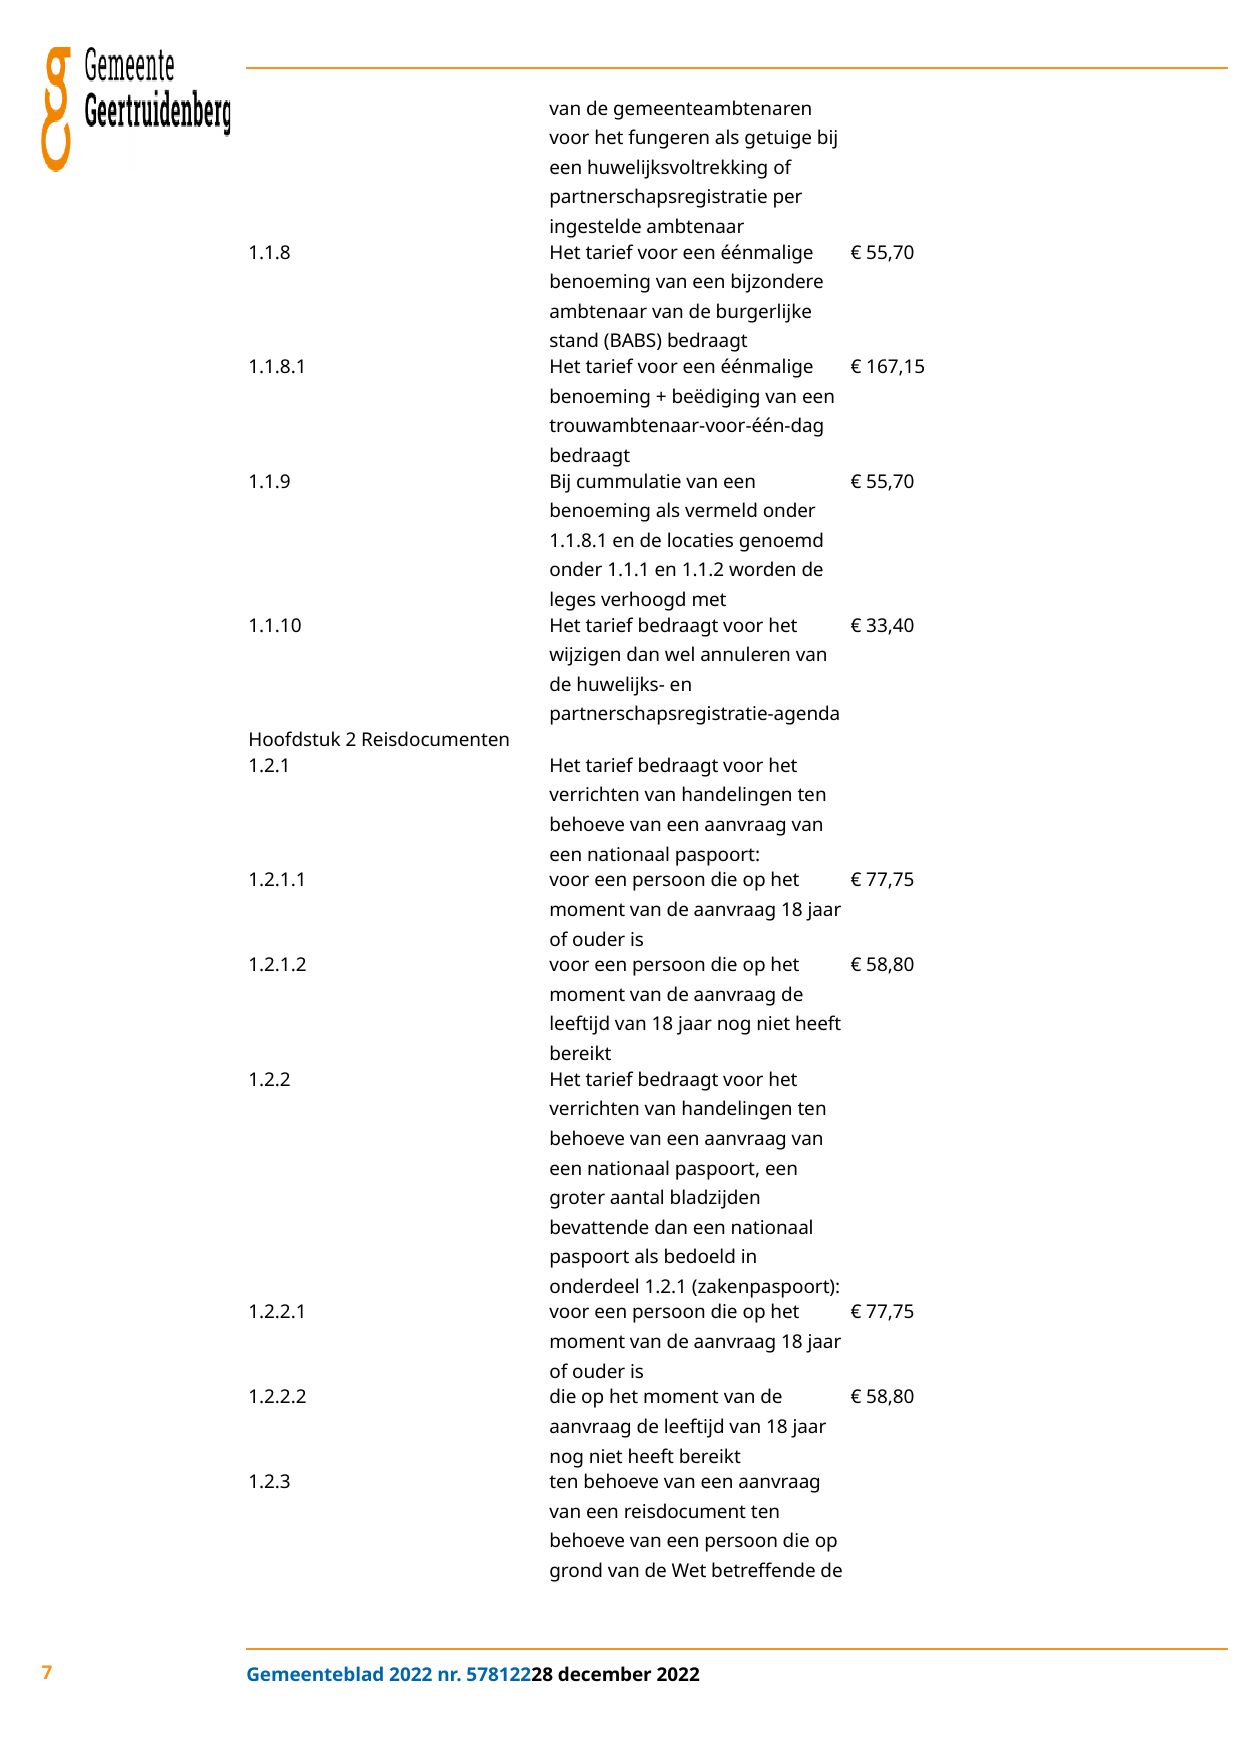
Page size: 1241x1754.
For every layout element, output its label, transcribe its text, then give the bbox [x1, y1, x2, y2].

table_cell € 58,80 [850, 1384, 1152, 1468]
table_cell 1.1.8 [248, 239, 549, 353]
table_cell 1.1.10 [248, 612, 549, 726]
table_cell Het tarief bedraagt voor het verrichten van handelingen ten behoeve van een aanvraag van een nationaal paspoort, een groter aantal bladzijden bevattende dan een nationaal paspoort als bedoeld in onderdeel 1.2.1 (zakenpaspoort): [549, 1066, 850, 1299]
table_cell Het tarief bedraagt voor het wijzigen dan wel annuleren van de huwelijks- en partnerschapsregistratie-agenda [549, 612, 850, 726]
table_cell [850, 1469, 1152, 1583]
table_cell € 58,80 [850, 951, 1152, 1066]
table_cell 1.2.1.2 [248, 951, 549, 1066]
table_cell [850, 1066, 1152, 1299]
table_cell [248, 95, 549, 239]
table_cell 1.2.2.2 [248, 1384, 549, 1468]
table_cell voor een persoon die op het moment van de aanvraag 18 jaar of ouder is [549, 1299, 850, 1384]
table_cell € 55,70 [850, 239, 1152, 353]
table_cell € 167,15 [850, 353, 1152, 468]
table_cell Hoofdstuk 2 Reisdocumenten [248, 726, 1152, 752]
table_cell € 77,75 [850, 867, 1152, 951]
table_cell voor een persoon die op het moment van de aanvraag 18 jaar of ouder is [549, 867, 850, 951]
table_cell 1.2.3 [248, 1469, 549, 1583]
table_cell Bij cummulatie van een benoeming als vermeld onder 1.1.8.1 en de locaties genoemd onder 1.1.1 en 1.1.2 worden de leges verhoogd met [549, 468, 850, 612]
table_cell € 55,70 [850, 468, 1152, 612]
picture [41, 47, 231, 172]
table_cell 1.2.1.1 [248, 867, 549, 951]
table_cell 1.2.2 [248, 1066, 549, 1299]
table_cell 1.2.1 [248, 752, 549, 867]
table_cell Het tarief voor een éénmalige benoeming + beëdiging van een trouwambtenaar-voor-één-dag bedraagt [549, 353, 850, 468]
table_cell ten behoeve van een aanvraag van een reisdocument ten behoeve van een persoon die op grond van de Wet betreffende de [549, 1469, 850, 1583]
table_cell [850, 752, 1152, 867]
table_cell 1.1.9 [248, 468, 549, 612]
table_cell voor een persoon die op het moment van de aanvraag de leeftijd van 18 jaar nog niet heeft bereikt [549, 951, 850, 1066]
table_cell € 33,40 [850, 612, 1152, 726]
table_cell die op het moment van de aanvraag de leeftijd van 18 jaar nog niet heeft bereikt [549, 1384, 850, 1468]
table_cell € 77,75 [850, 1299, 1152, 1384]
table_cell 1.2.2.1 [248, 1299, 549, 1384]
table_cell Het tarief voor een éénmalige benoeming van een bijzondere ambtenaar van de burgerlijke stand (BABS) bedraagt [549, 239, 850, 353]
table_cell [850, 95, 1152, 239]
table_cell 1.1.8.1 [248, 353, 549, 468]
table_cell Het tarief bedraagt voor het verrichten van handelingen ten behoeve van een aanvraag van een nationaal paspoort: [549, 752, 850, 867]
table_cell van de gemeenteambtenaren voor het fungeren als getuige bij een huwelijksvoltrekking of partnerschapsregistratie per ingestelde ambtenaar [549, 95, 850, 239]
